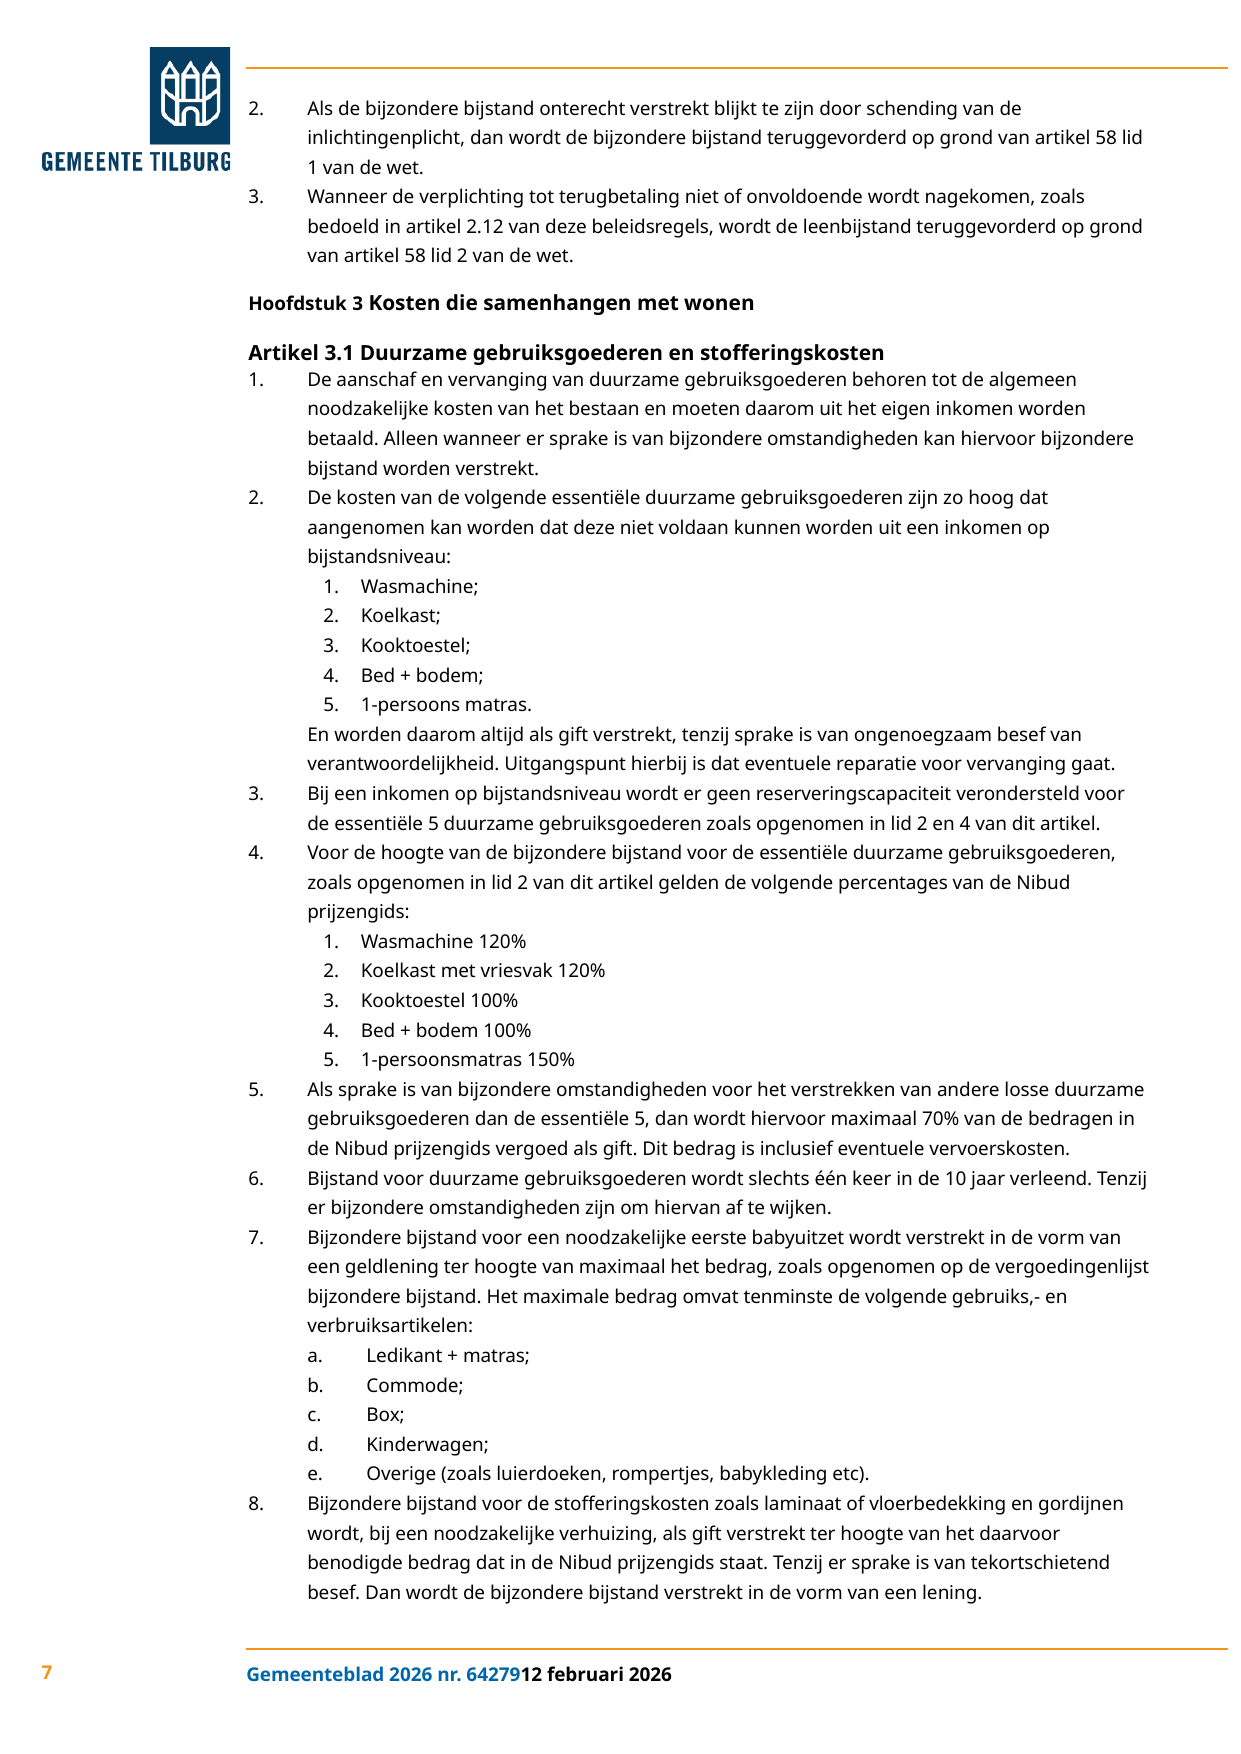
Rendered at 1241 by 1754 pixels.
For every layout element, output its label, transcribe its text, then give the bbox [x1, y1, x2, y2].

list Bij een inkomen op bijstandsniveau wordt er geen reserveringscapaciteit verondersteld voor de essentiële 5 duurzame gebruiksgoederen zoals opgenomen in lid 2 en 4 van dit artikel. [248, 780, 1152, 836]
list Wasmachine; [323, 573, 1152, 599]
list Bed + bodem 100% [323, 1017, 1152, 1043]
list Kooktoestel 100% [323, 987, 1152, 1013]
list Bijstand voor duurzame gebruiksgoederen wordt slechts één keer in de 10 jaar verleend. Tenzij er bijzondere omstandigheden zijn om hiervan af te wijken. [248, 1165, 1152, 1220]
list Koelkast; [323, 603, 1152, 628]
list De kosten van de volgende essentiële duurzame gebruiksgoederen zijn zo hoog dat aangenomen kan worden dat deze niet voldaan kunnen worden uit een inkomen op bijstandsniveau: [248, 484, 1152, 569]
list Box; [307, 1401, 1152, 1427]
text Artikel 3.1 Duurzame gebruiksgoederen en stofferingskosten [248, 338, 1152, 366]
text Hoofdstuk 3 Kosten die samenhangen met wonen [248, 288, 1152, 317]
list De aanschaf en vervanging van duurzame gebruiksgoederen behoren tot de algemeen noodzakelijke kosten van het bestaan en moeten daarom uit het eigen inkomen worden betaald. Alleen wanneer er sprake is van bijzondere omstandigheden kan hiervoor bijzondere bijstand worden verstrekt. [248, 366, 1152, 481]
list Als sprake is van bijzondere omstandigheden voor het verstrekken van andere losse duurzame gebruiksgoederen dan de essentiële 5, dan wordt hiervoor maximaal 70% van de bedragen in de Nibud prijzengids vergoed als gift. Dit bedrag is inclusief eventuele vervoerskosten. [248, 1076, 1152, 1161]
list En worden daarom altijd als gift verstrekt, tenzij sprake is van ongenoegzaam besef van verantwoordelijkheid. Uitgangspunt hierbij is dat eventuele reparatie voor vervanging gaat. [248, 721, 1152, 776]
list 1-persoons matras. [323, 691, 1152, 717]
list Commode; [307, 1372, 1152, 1398]
list Wasmachine 120% [323, 928, 1152, 954]
list Bed + bodem; [323, 662, 1152, 688]
list Kinderwagen; [307, 1431, 1152, 1457]
list Voor de hoogte van de bijzondere bijstand voor de essentiële duurzame gebruiksgoederen, zoals opgenomen in lid 2 van dit artikel gelden de volgende percentages van de Nibud prijzengids: [248, 839, 1152, 924]
list Koelkast met vriesvak 120% [323, 958, 1152, 983]
list Bijzondere bijstand voor een noodzakelijke eerste babyuitzet wordt verstrekt in de vorm van een geldlening ter hoogte van maximaal het bedrag, zoals opgenomen op de vergoedingenlijst bijzondere bijstand. Het maximale bedrag omvat tenminste de volgende gebruiks,- en verbruiksartikelen: [248, 1224, 1152, 1338]
picture [41, 47, 231, 172]
list Overige (zoals luierdoeken, rompertjes, babykleding etc). [307, 1461, 1152, 1486]
list Ledikant + matras; [307, 1342, 1152, 1368]
list 1-persoonsmatras 150% [323, 1046, 1152, 1072]
list Kooktoestel; [323, 632, 1152, 658]
list Wanneer de verplichting tot terugbetaling niet of onvoldoende wordt nagekomen, zoals bedoeld in artikel 2.12 van deze beleidsregels, wordt de leenbijstand teruggevorderd op grond van artikel 58 lid 2 van de wet. [248, 183, 1152, 268]
list Bijzondere bijstand voor de stofferingskosten zoals laminaat of vloerbedekking en gordijnen wordt, bij een noodzakelijke verhuizing, als gift verstrekt ter hoogte van het daarvoor benodigde bedrag dat in de Nibud prijzengids staat. Tenzij er sprake is van tekortschietend besef. Dan wordt de bijzondere bijstand verstrekt in de vorm van een lening. [248, 1490, 1152, 1605]
list Als de bijzondere bijstand onterecht verstrekt blijkt te zijn door schending van de inlichtingenplicht, dan wordt de bijzondere bijstand teruggevorderd op grond van artikel 58 lid 1 van de wet. [248, 95, 1152, 180]
